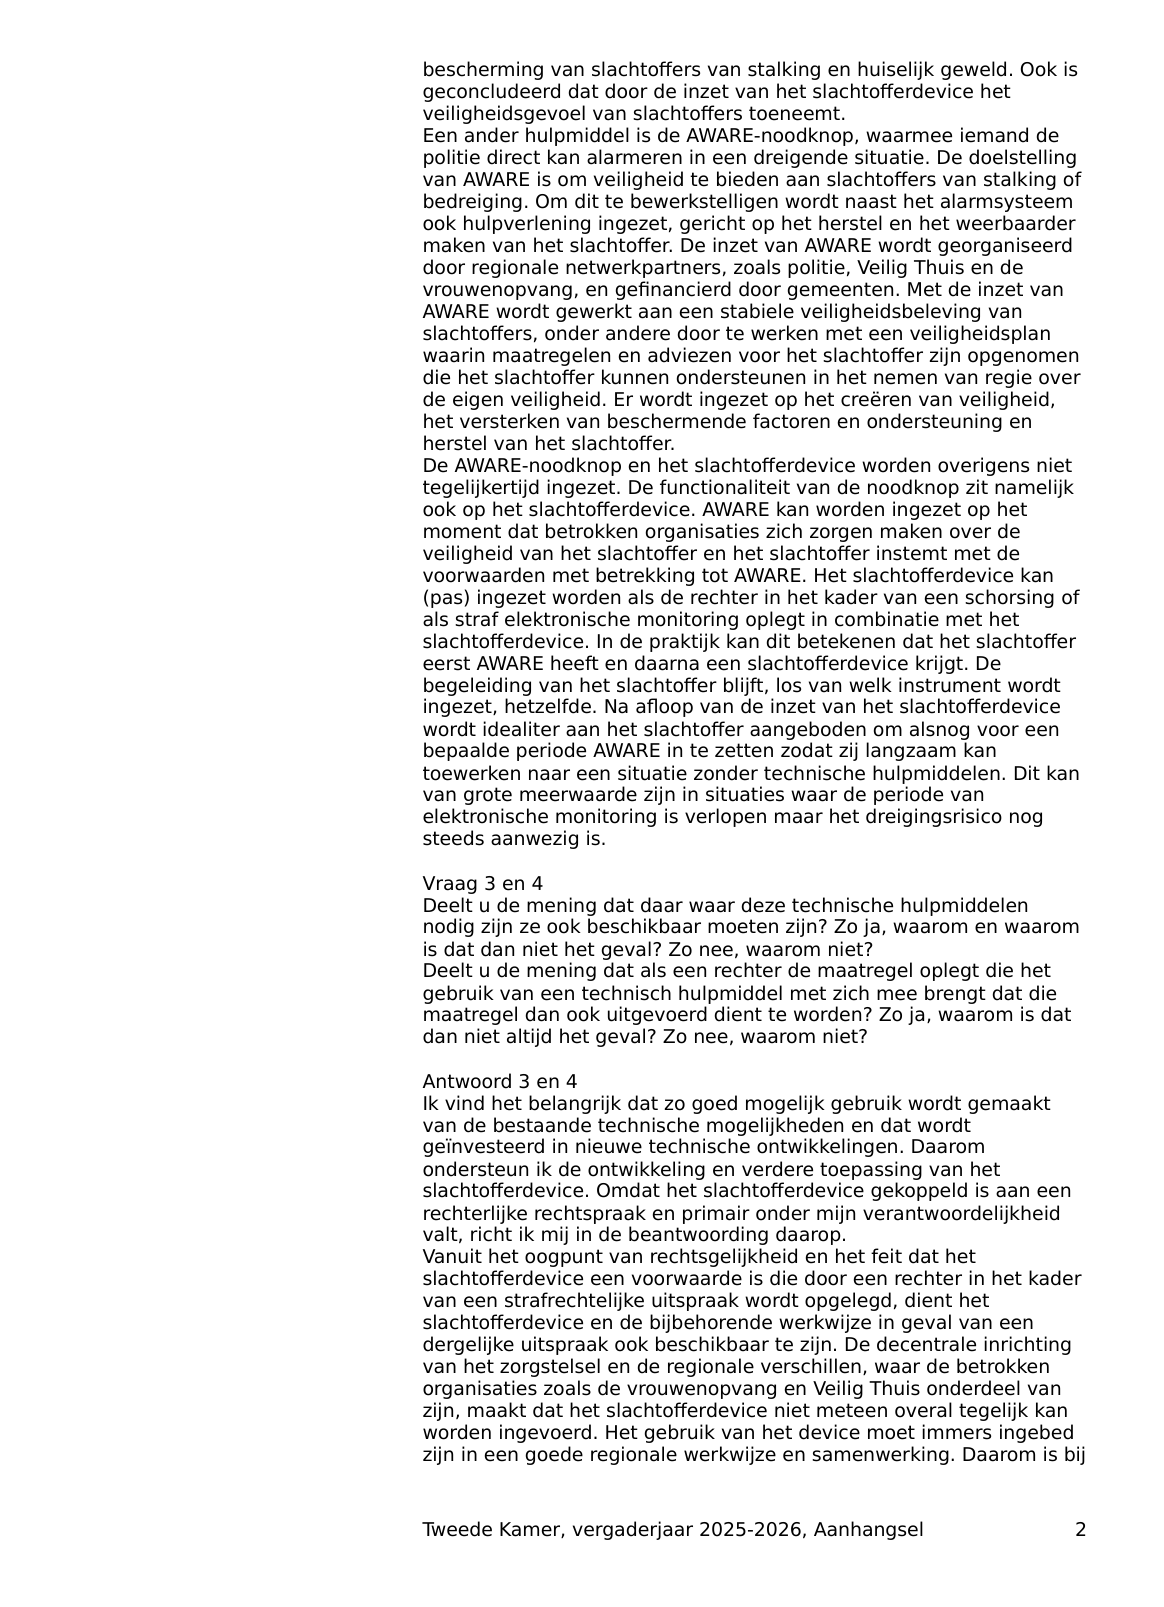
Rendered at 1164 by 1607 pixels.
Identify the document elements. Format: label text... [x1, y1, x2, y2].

text Vanuit het oogpunt van rechtsgelijkheid en het feit dat het slachtofferdevice een voorwaarde is die door een rechter in het kader van een strafrechtelijke uitspraak wordt opgelegd, dient het slachtofferdevice en de bijbehorende werkwijze in geval van een dergelijke uitspraak ook beschikbaar te zijn. De decentrale inrichting van het zorgstelsel en de regionale verschillen, waar de betrokken organisaties zoals de vrouwenopvang en Veilig Thuis onderdeel van zijn, maakt dat het slachtofferdevice niet meteen overal tegelijk kan worden ingevoerd. Het gebruik van het device moet immers ingebed zijn in een goede regionale werkwijze en samenwerking. Daarom is bij [422, 1246, 1087, 1466]
text Ik vind het belangrijk dat zo goed mogelijk gebruik wordt gemaakt van de bestaande technische mogelijkheden en dat wordt geïnvesteerd in nieuwe technische ontwikkelingen. Daarom ondersteun ik de ontwikkeling en verdere toepassing van het slachtofferdevice. Omdat het slachtofferdevice gekoppeld is aan een rechterlijke rechtspraak en primair onder mijn verantwoordelijkheid valt, richt ik mij in de beantwoording daarop. [422, 1092, 1087, 1246]
text De AWARE-noodknop en het slachtofferdevice worden overigens niet tegelijkertijd ingezet. De functionaliteit van de noodknop zit namelijk ook op het slachtofferdevice. AWARE kan worden ingezet op het moment dat betrokken organisaties zich zorgen maken over de veiligheid van het slachtoffer en het slachtoffer instemt met de voorwaarden met betrekking tot AWARE. Het slachtofferdevice kan (pas) ingezet worden als de rechter in het kader van een schorsing of als straf elektronische monitoring oplegt in combinatie met het slachtofferdevice. In de praktijk kan dit betekenen dat het slachtoffer eerst AWARE heeft en daarna een slachtofferdevice krijgt. De begeleiding van het slachtoffer blijft, los van welk instrument wordt ingezet, hetzelfde. Na afloop van de inzet van het slachtofferdevice wordt idealiter aan het slachtoffer aangeboden om alsnog voor een bepaalde periode AWARE in te zetten zodat zij langzaam kan toewerken naar een situatie zonder technische hulpmiddelen. Dit kan van grote meerwaarde zijn in situaties waar de periode van elektronische monitoring is verlopen maar het dreigingsrisico nog steeds aanwezig is. [422, 455, 1087, 850]
text Vraag 3 en 4 [422, 872, 1087, 894]
text Deelt u de mening dat als een rechter de maatregel oplegt die het gebruik van een technisch hulpmiddel met zich mee brengt dat die maatregel dan ook uitgevoerd dient te worden? Zo ja, waarom is dat dan niet altijd het geval? Zo nee, waarom niet? [422, 960, 1087, 1048]
text Antwoord 3 en 4 [422, 1071, 1087, 1092]
text Een ander hulpmiddel is de AWARE-noodknop, waarmee iemand de politie direct kan alarmeren in een dreigende situatie. De doelstelling van AWARE is om veiligheid te bieden aan slachtoffers van stalking of bedreiging. Om dit te bewerkstelligen wordt naast het alarmsysteem ook hulpverlening ingezet, gericht op het herstel en het weerbaarder maken van het slachtoffer. De inzet van AWARE wordt georganiseerd door regionale netwerkpartners, zoals politie, Veilig Thuis en de vrouwenopvang, en gefinancierd door gemeenten. Met de inzet van AWARE wordt gewerkt aan een stabiele veiligheidsbeleving van slachtoffers, onder andere door te werken met een veiligheidsplan waarin maatregelen en adviezen voor het slachtoffer zijn opgenomen die het slachtoffer kunnen ondersteunen in het nemen van regie over de eigen veiligheid. Er wordt ingezet op het creëren van veiligheid, het versterken van beschermende factoren en ondersteuning en herstel van het slachtoffer. [422, 125, 1087, 455]
text bescherming van slachtoffers van stalking en huiselijk geweld. Ook is geconcludeerd dat door de inzet van het slachtofferdevice het veiligheidsgevoel van slachtoffers toeneemt. [422, 59, 1087, 125]
text Deelt u de mening dat daar waar deze technische hulpmiddelen nodig zijn ze ook beschikbaar moeten zijn? Zo ja, waarom en waarom is dat dan niet het geval? Zo nee, waarom niet? [422, 894, 1087, 960]
